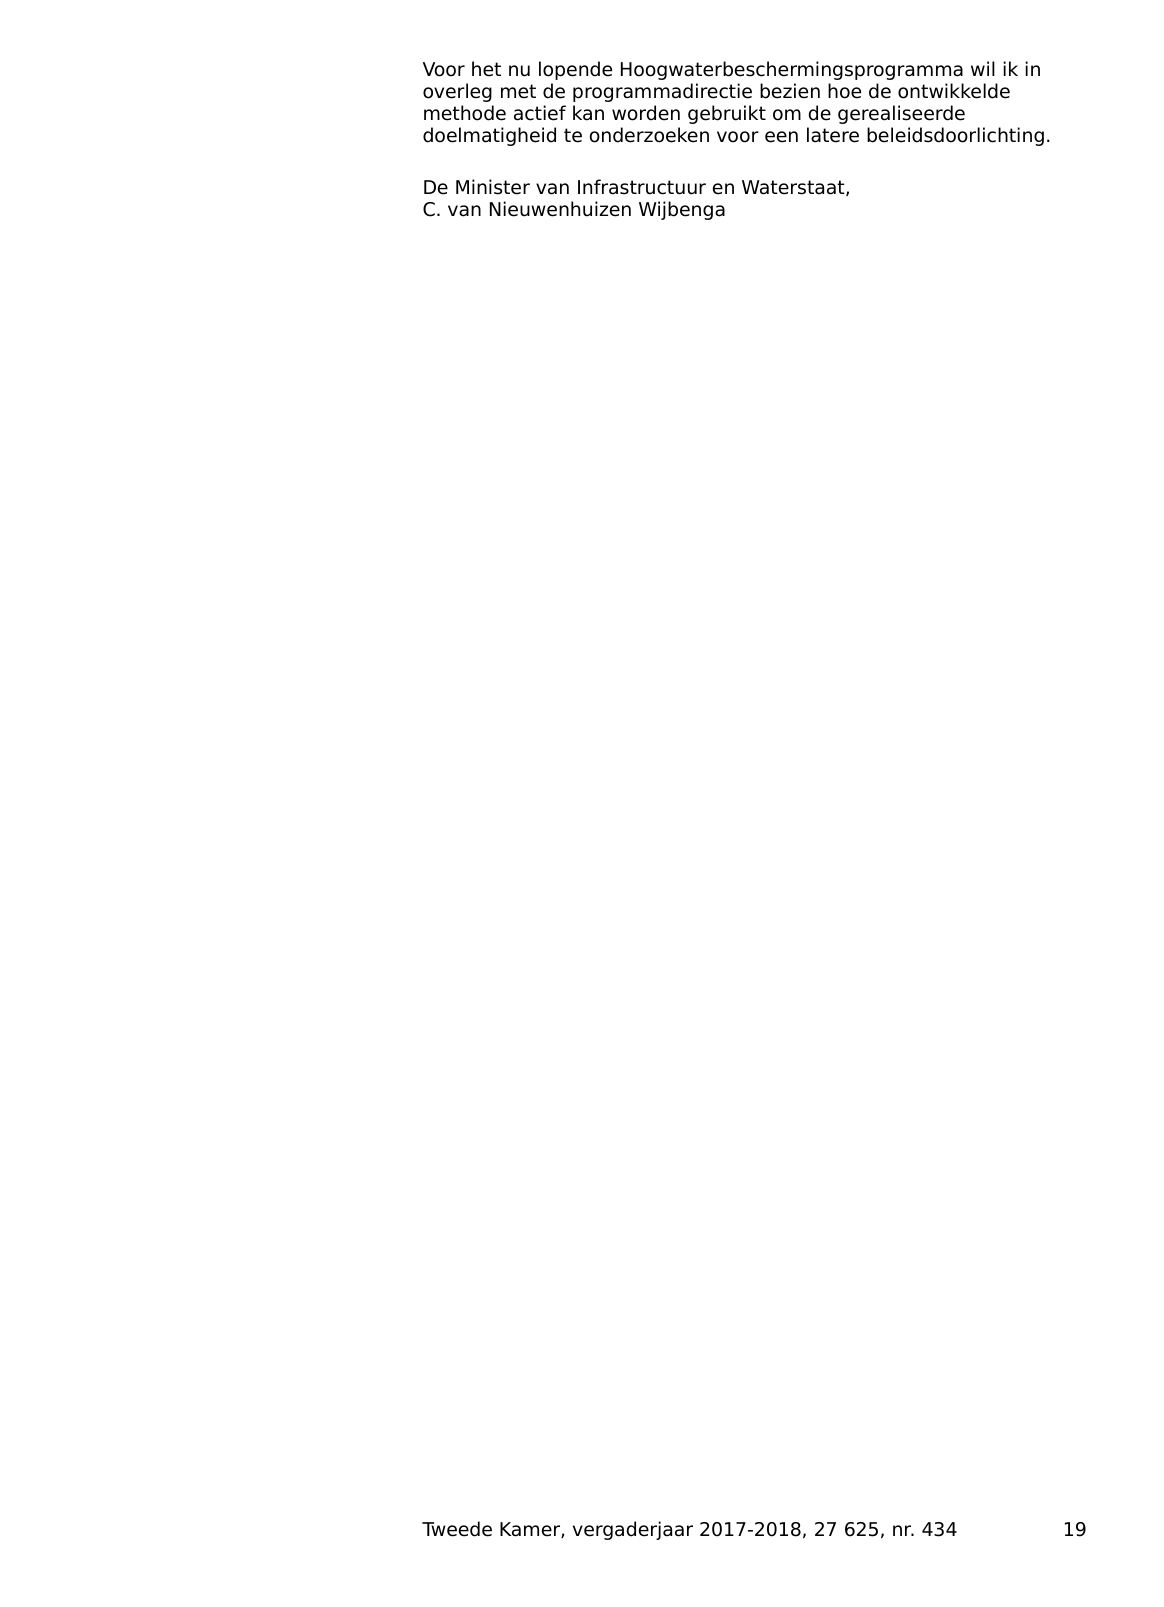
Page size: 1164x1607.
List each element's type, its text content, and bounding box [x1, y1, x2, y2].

text De Minister van Infrastructuur en Waterstaat, C. van Nieuwenhuizen Wijbenga [422, 177, 1087, 221]
text Voor het nu lopende Hoogwaterbeschermingsprogramma wil ik in overleg met de programmadirectie bezien hoe de ontwikkelde methode actief kan worden gebruikt om de gerealiseerde doelmatigheid te onderzoeken voor een latere beleidsdoorlichting. [422, 59, 1087, 147]
